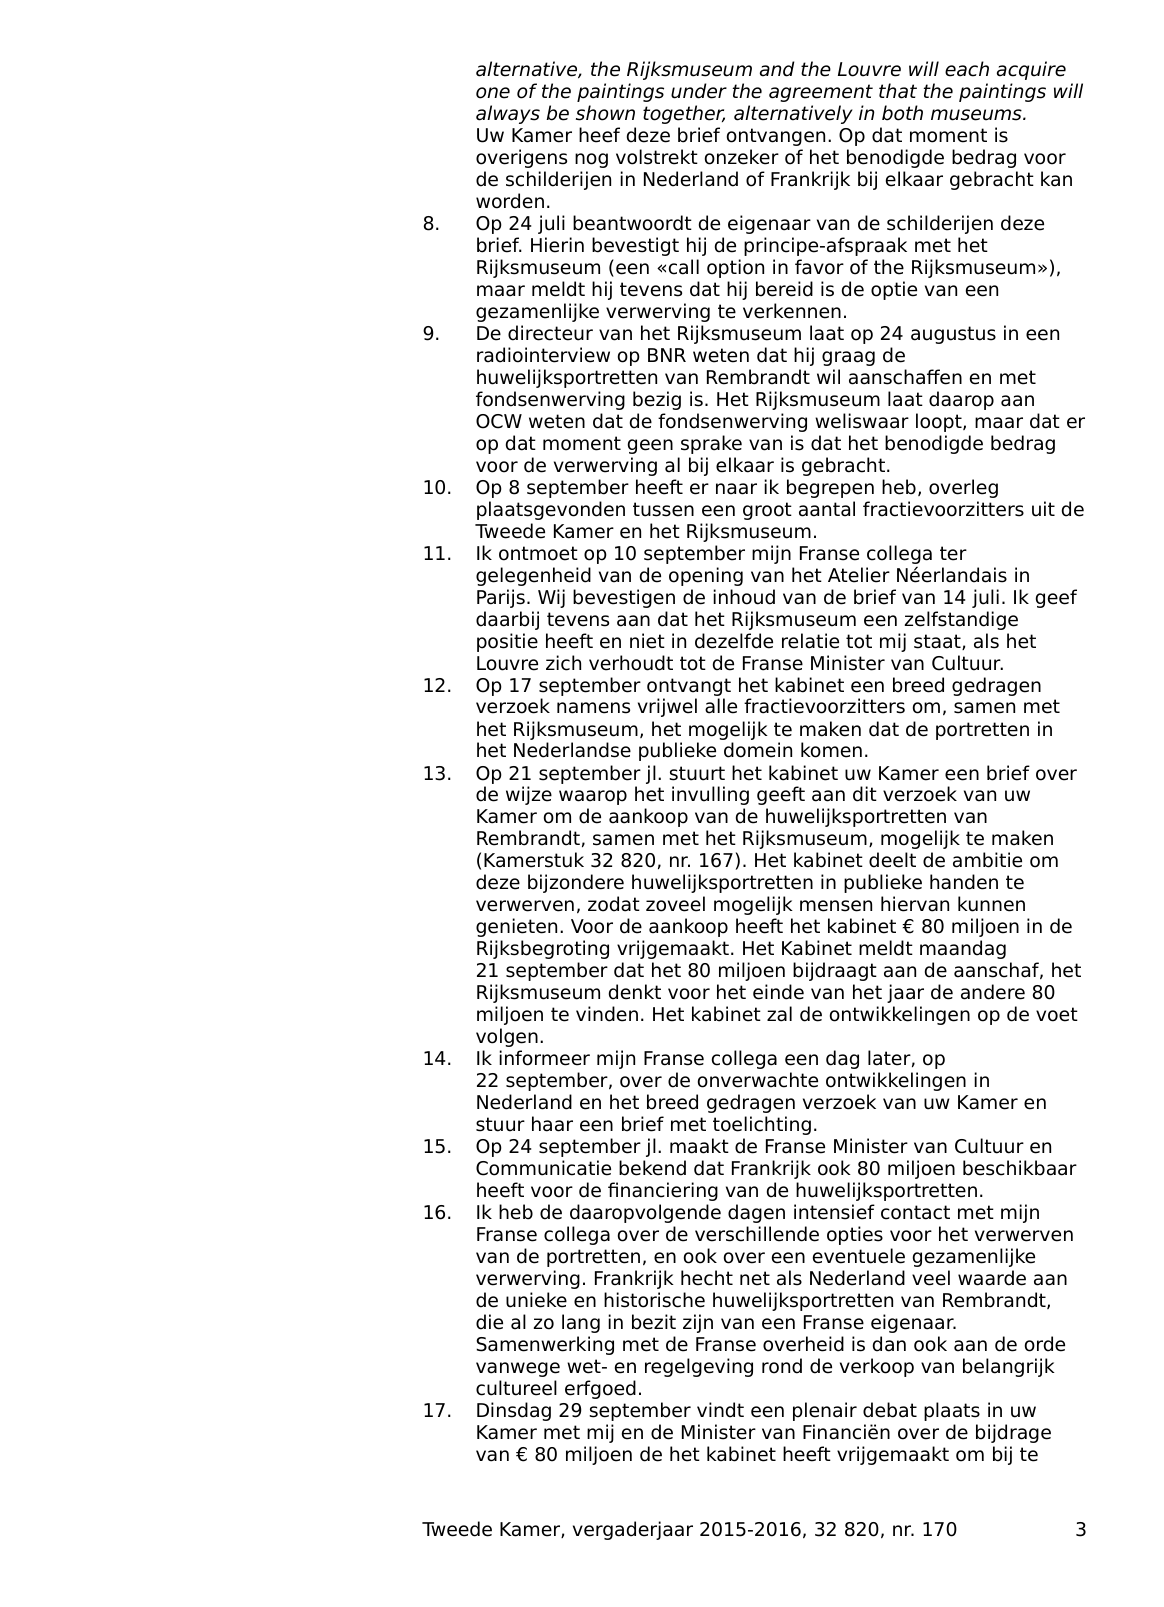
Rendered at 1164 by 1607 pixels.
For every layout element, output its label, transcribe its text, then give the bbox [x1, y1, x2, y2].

text 11. Ik ontmoet op 10 september mijn Franse collega ter gelegenheid van de opening van het Atelier Néerlandais in Parijs. Wij bevestigen de inhoud van de brief van 14 juli. Ik geef daarbij tevens aan dat het Rijksmuseum een zelfstandige positie heeft en niet in dezelfde relatie tot mij staat, als het Louvre zich verhoudt tot de Franse Minister van Cultuur. [422, 543, 1087, 674]
text alternative, the Rijksmuseum and the Louvre will each acquire one of the paintings under the agreement that the paintings will always be shown together, alternatively in both museums. [475, 59, 1087, 125]
text 8. Op 24 juli beantwoordt de eigenaar van de schilderijen deze brief. Hierin bevestigt hij de principe-afspraak met het Rijksmuseum (een «call option in favor of the Rijksmuseum»), maar meldt hij tevens dat hij bereid is de optie van een gezamenlijke verwerving te verkennen. [422, 213, 1087, 323]
text 17. Dinsdag 29 september vindt een plenair debat plaats in uw Kamer met mij en de Minister van Financiën over de bijdrage van € 80 miljoen de het kabinet heeft vrijgemaakt om bij te [422, 1400, 1087, 1466]
text 14. Ik informeer mijn Franse collega een dag later, op 22 september, over de onverwachte ontwikkelingen in Nederland en het breed gedragen verzoek van uw Kamer en stuur haar een brief met toelichting. [422, 1048, 1087, 1136]
text 9. De directeur van het Rijksmuseum laat op 24 augustus in een radiointerview op BNR weten dat hij graag de huwelijksportretten van Rembrandt wil aanschaffen en met fondsenwerving bezig is. Het Rijksmuseum laat daarop aan OCW weten dat de fondsenwerving weliswaar loopt, maar dat er op dat moment geen sprake van is dat het benodigde bedrag voor de verwerving al bij elkaar is gebracht. [422, 323, 1087, 477]
text 13. Op 21 september jl. stuurt het kabinet uw Kamer een brief over de wijze waarop het invulling geeft aan dit verzoek van uw Kamer om de aankoop van de huwelijksportretten van Rembrandt, samen met het Rijksmuseum, mogelijk te maken (Kamerstuk 32 820, nr. 167). Het kabinet deelt de ambitie om deze bijzondere huwelijksportretten in publieke handen te verwerven, zodat zoveel mogelijk mensen hiervan kunnen genieten. Voor de aankoop heeft het kabinet € 80 miljoen in de Rijksbegroting vrijgemaakt. Het Kabinet meldt maandag 21 september dat het 80 miljoen bijdraagt aan de aanschaf, het Rijksmuseum denkt voor het einde van het jaar de andere 80 miljoen te vinden. Het kabinet zal de ontwikkelingen op de voet volgen. [422, 762, 1087, 1048]
text 10. Op 8 september heeft er naar ik begrepen heb, overleg plaatsgevonden tussen een groot aantal fractievoorzitters uit de Tweede Kamer en het Rijksmuseum. [422, 477, 1087, 543]
text 15. Op 24 september jl. maakt de Franse Minister van Cultuur en Communicatie bekend dat Frankrijk ook 80 miljoen beschikbaar heeft voor de financiering van de huwelijksportretten. [422, 1136, 1087, 1202]
text Uw Kamer heef deze brief ontvangen. Op dat moment is overigens nog volstrekt onzeker of het benodigde bedrag voor de schilderijen in Nederland of Frankrijk bij elkaar gebracht kan worden. [475, 125, 1087, 213]
text 16. Ik heb de daaropvolgende dagen intensief contact met mijn Franse collega over de verschillende opties voor het verwerven van de portretten, en ook over een eventuele gezamenlijke verwerving. Frankrijk hecht net als Nederland veel waarde aan de unieke en historische huwelijksportretten van Rembrandt, die al zo lang in bezit zijn van een Franse eigenaar. Samenwerking met de Franse overheid is dan ook aan de orde vanwege wet- en regelgeving rond de verkoop van belangrijk cultureel erfgoed. [422, 1202, 1087, 1400]
text 12. Op 17 september ontvangt het kabinet een breed gedragen verzoek namens vrijwel alle fractievoorzitters om, samen met het Rijksmuseum, het mogelijk te maken dat de portretten in het Nederlandse publieke domein komen. [422, 674, 1087, 762]
